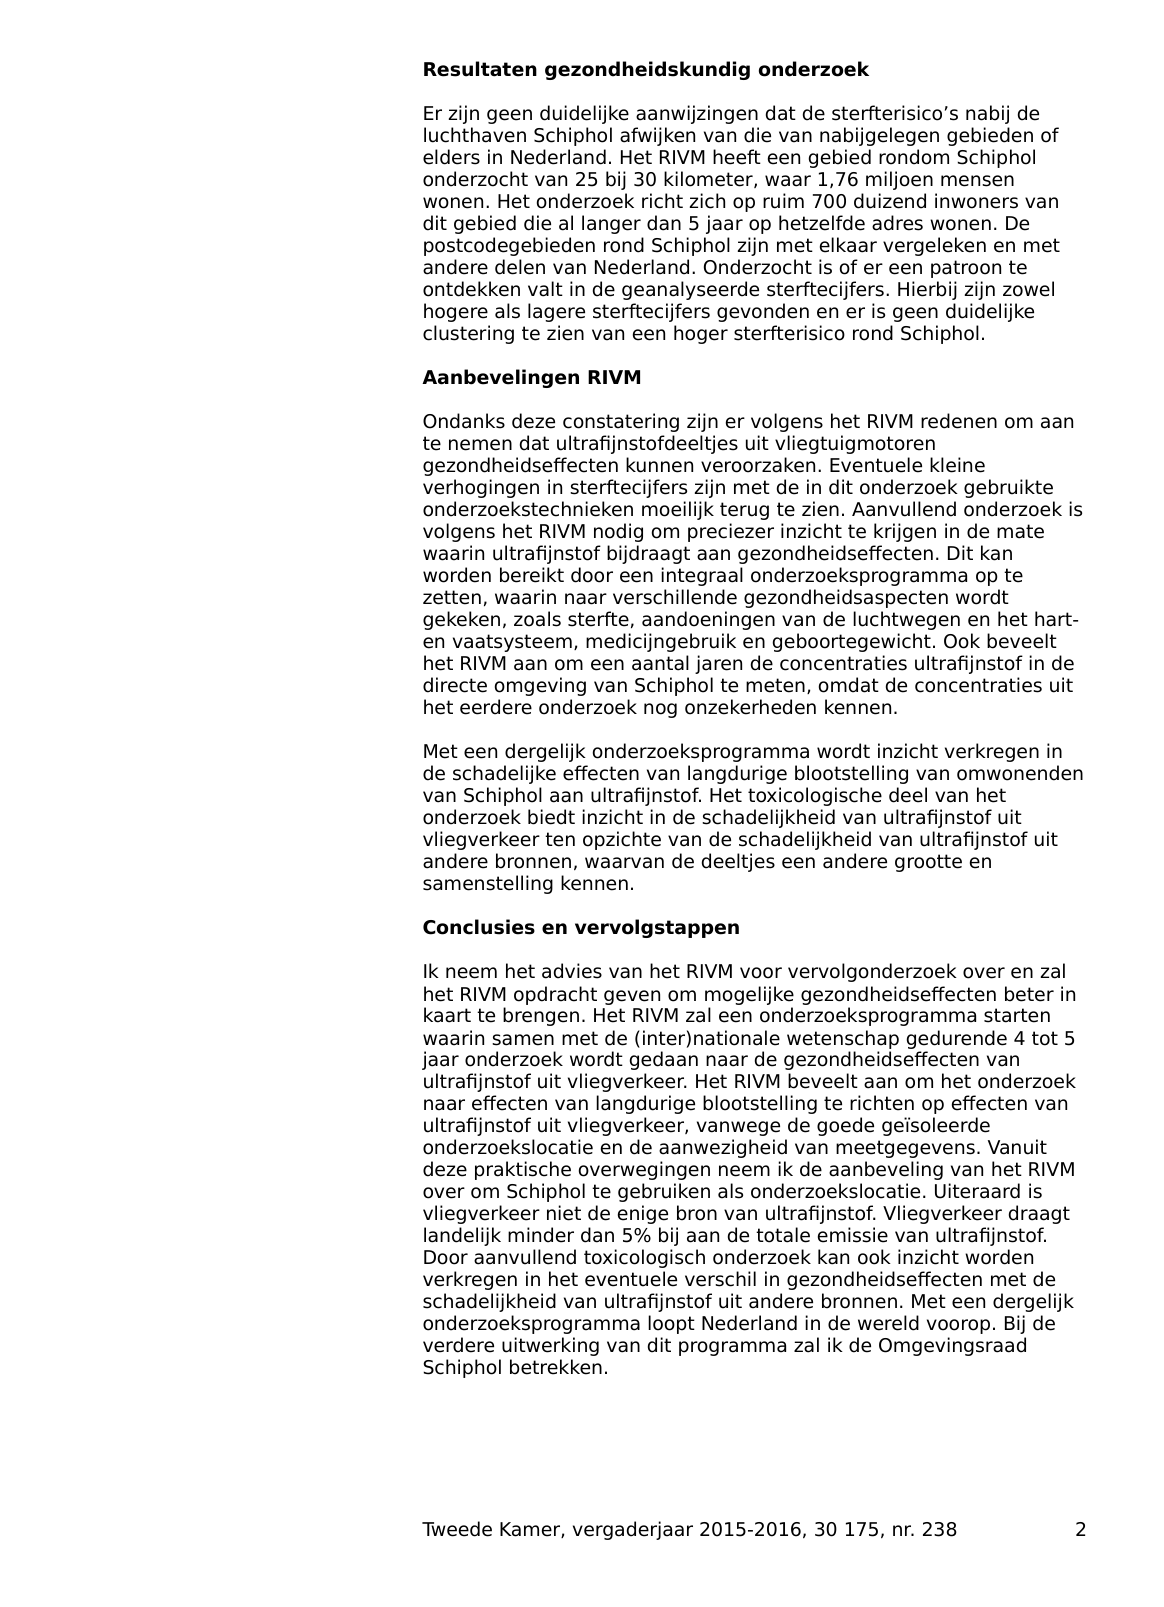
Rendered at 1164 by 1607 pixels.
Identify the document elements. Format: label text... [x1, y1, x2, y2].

text Met een dergelijk onderzoeksprogramma wordt inzicht verkregen in de schadelijke effecten van langdurige blootstelling van omwonenden van Schiphol aan ultrafijnstof. Het toxicologische deel van het onderzoek biedt inzicht in de schadelijkheid van ultrafijnstof uit vliegverkeer ten opzichte van de schadelijkheid van ultrafijnstof uit andere bronnen, waarvan de deeltjes een andere grootte en samenstelling kennen. [422, 741, 1087, 895]
subtitle Aanbevelingen RIVM [422, 367, 1087, 389]
text Ondanks deze constatering zijn er volgens het RIVM redenen om aan te nemen dat ultrafijnstofdeeltjes uit vliegtuigmotoren gezondheidseffecten kunnen veroorzaken. Eventuele kleine verhogingen in sterftecijfers zijn met de in dit onderzoek gebruikte onderzoekstechnieken moeilijk terug te zien. Aanvullend onderzoek is volgens het RIVM nodig om preciezer inzicht te krijgen in de mate waarin ultrafijnstof bijdraagt aan gezondheidseffecten. Dit kan worden bereikt door een integraal onderzoeksprogramma op te zetten, waarin naar verschillende gezondheidsaspecten wordt gekeken, zoals sterfte, aandoeningen van de luchtwegen en het hart- en vaatsysteem, medicijngebruik en geboortegewicht. Ook beveelt het RIVM aan om een aantal jaren de concentraties ultrafijnstof in de directe omgeving van Schiphol te meten, omdat de concentraties uit het eerdere onderzoek nog onzekerheden kennen. [422, 411, 1087, 719]
subtitle Conclusies en vervolgstappen [422, 917, 1087, 939]
text Er zijn geen duidelijke aanwijzingen dat de sterfterisico’s nabij de luchthaven Schiphol afwijken van die van nabijgelegen gebieden of elders in Nederland. Het RIVM heeft een gebied rondom Schiphol onderzocht van 25 bij 30 kilometer, waar 1,76 miljoen mensen wonen. Het onderzoek richt zich op ruim 700 duizend inwoners van dit gebied die al langer dan 5 jaar op hetzelfde adres wonen. De postcodegebieden rond Schiphol zijn met elkaar vergeleken en met andere delen van Nederland. Onderzocht is of er een patroon te ontdekken valt in de geanalyseerde sterftecijfers. Hierbij zijn zowel hogere als lagere sterftecijfers gevonden en er is geen duidelijke clustering te zien van een hoger sterfterisico rond Schiphol. [422, 103, 1087, 345]
text Ik neem het advies van het RIVM voor vervolgonderzoek over en zal het RIVM opdracht geven om mogelijke gezondheidseffecten beter in kaart te brengen. Het RIVM zal een onderzoeksprogramma starten waarin samen met de (inter)nationale wetenschap gedurende 4 tot 5 jaar onderzoek wordt gedaan naar de gezondheidseffecten van ultrafijnstof uit vliegverkeer. Het RIVM beveelt aan om het onderzoek naar effecten van langdurige blootstelling te richten op effecten van ultrafijnstof uit vliegverkeer, vanwege de goede geïsoleerde onderzoekslocatie en de aanwezigheid van meetgegevens. Vanuit deze praktische overwegingen neem ik de aanbeveling van het RIVM over om Schiphol te gebruiken als onderzoekslocatie. Uiteraard is vliegverkeer niet de enige bron van ultrafijnstof. Vliegverkeer draagt landelijk minder dan 5% bij aan de totale emissie van ultrafijnstof. Door aanvullend toxicologisch onderzoek kan ook inzicht worden verkregen in het eventuele verschil in gezondheidseffecten met de schadelijkheid van ultrafijnstof uit andere bronnen. Met een dergelijk onderzoeksprogramma loopt Nederland in de wereld voorop. Bij de verdere uitwerking van dit programma zal ik de Omgevingsraad Schiphol betrekken. [422, 961, 1087, 1379]
subtitle Resultaten gezondheidskundig onderzoek [422, 59, 1087, 81]
